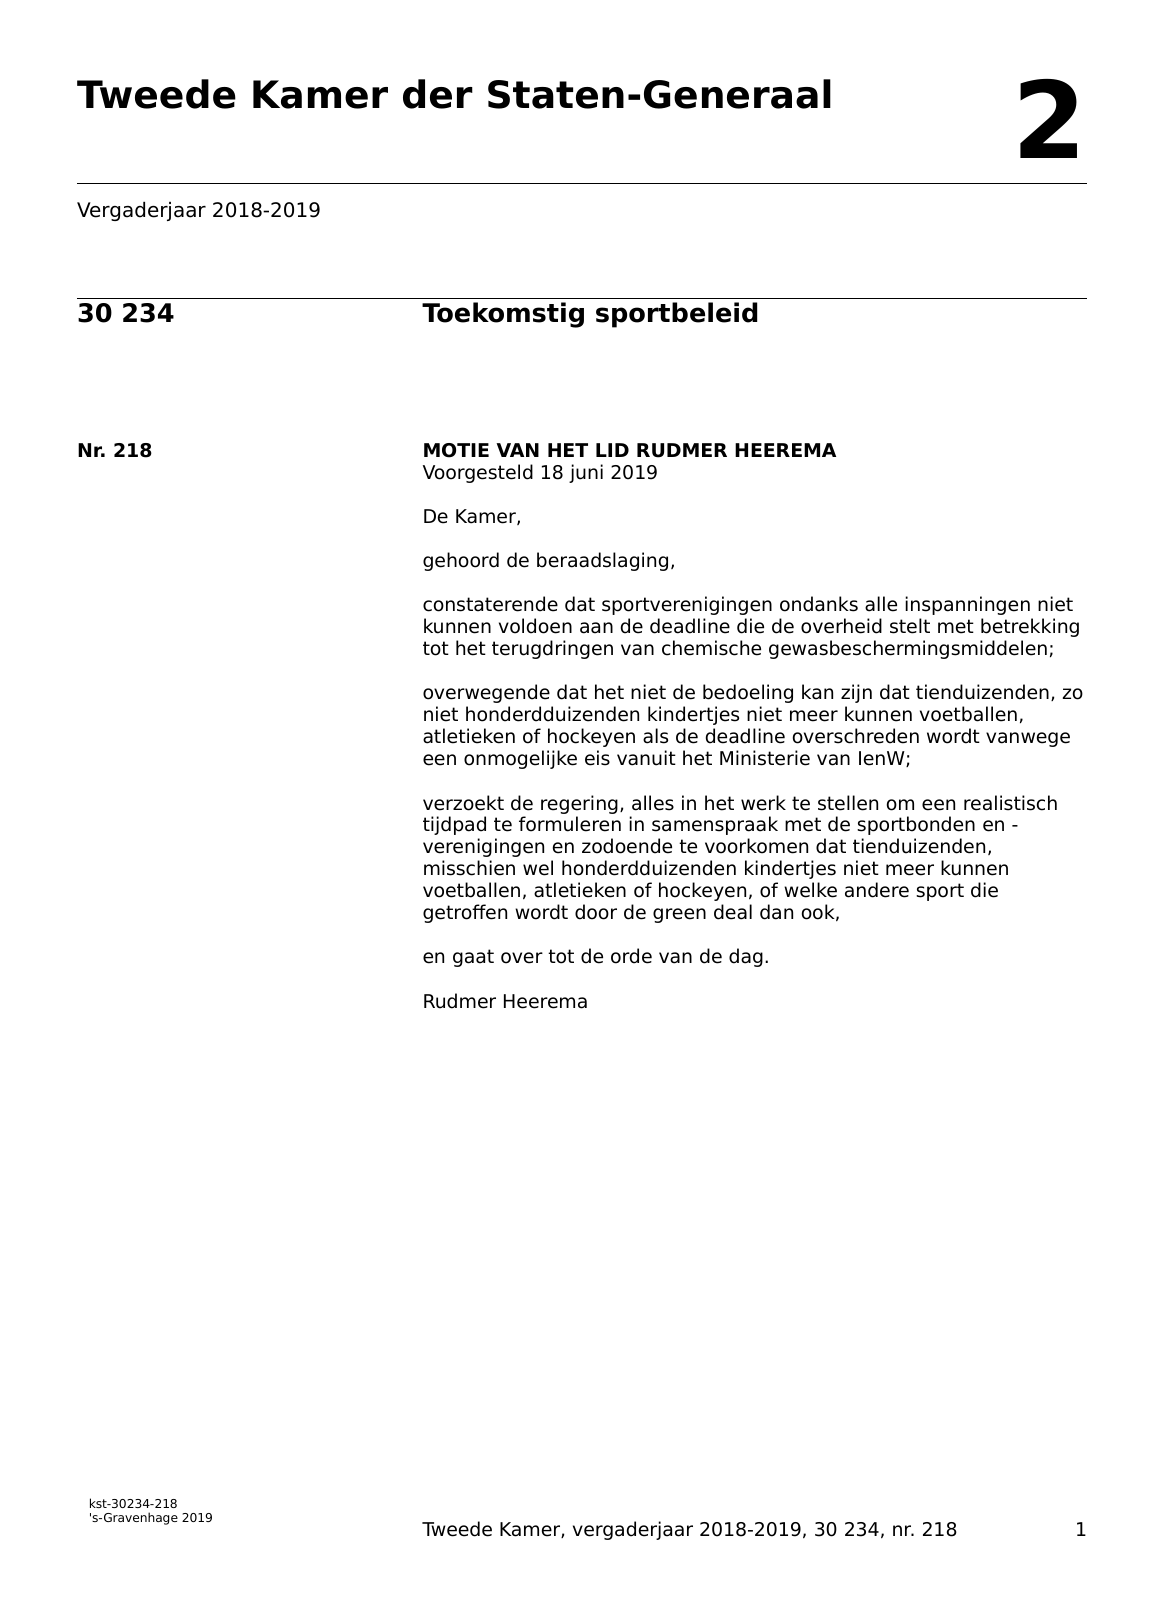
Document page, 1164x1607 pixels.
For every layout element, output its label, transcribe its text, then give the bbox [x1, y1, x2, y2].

text kst-30234-218 [88, 1497, 323, 1511]
text overwegende dat het niet de bedoeling kan zijn dat tienduizenden, zo niet honderdduizenden kindertjes niet meer kunnen voetballen, atletieken of hockeyen als de deadline overschreden wordt vanwege een onmogelijke eis vanuit het Ministerie van IenW; [422, 682, 1087, 770]
text verzoekt de regering, alles in het werk te stellen om een realistisch tijdpad te formuleren in samenspraak met de sportbonden en -verenigingen en zodoende te voorkomen dat tienduizenden, misschien wel honderdduizenden kindertjes niet meer kunnen voetballen, atletieken of hockeyen, of welke andere sport die getroffen wordt door de green deal dan ook, [422, 792, 1087, 924]
table_header 2 [886, 59, 1087, 183]
subtitle Nr. 218 MOTIE VAN HET LID RUDMER HEEREMA [77, 440, 1087, 462]
text Voorgesteld 18 juni 2019 [422, 462, 1087, 484]
text constaterende dat sportverenigingen ondanks alle inspanningen niet kunnen voldoen aan de deadline die de overheid stelt met betrekking tot het terugdringen van chemische gewasbeschermingsmiddelen; [422, 594, 1087, 660]
text 's-Gravenhage 2019 [88, 1511, 323, 1525]
text De Kamer, [422, 506, 1087, 528]
text gehoord de beraadslaging, [422, 550, 1087, 572]
text Rudmer Heerema [422, 991, 1087, 1013]
table_cell Vergaderjaar 2018-2019 [77, 184, 1087, 298]
subtitle 30 234 Toekomstig sportbeleid [77, 299, 1087, 329]
table_header Tweede Kamer der Staten-Generaal [77, 59, 886, 183]
text en gaat over tot de orde van de dag. [422, 946, 1087, 968]
